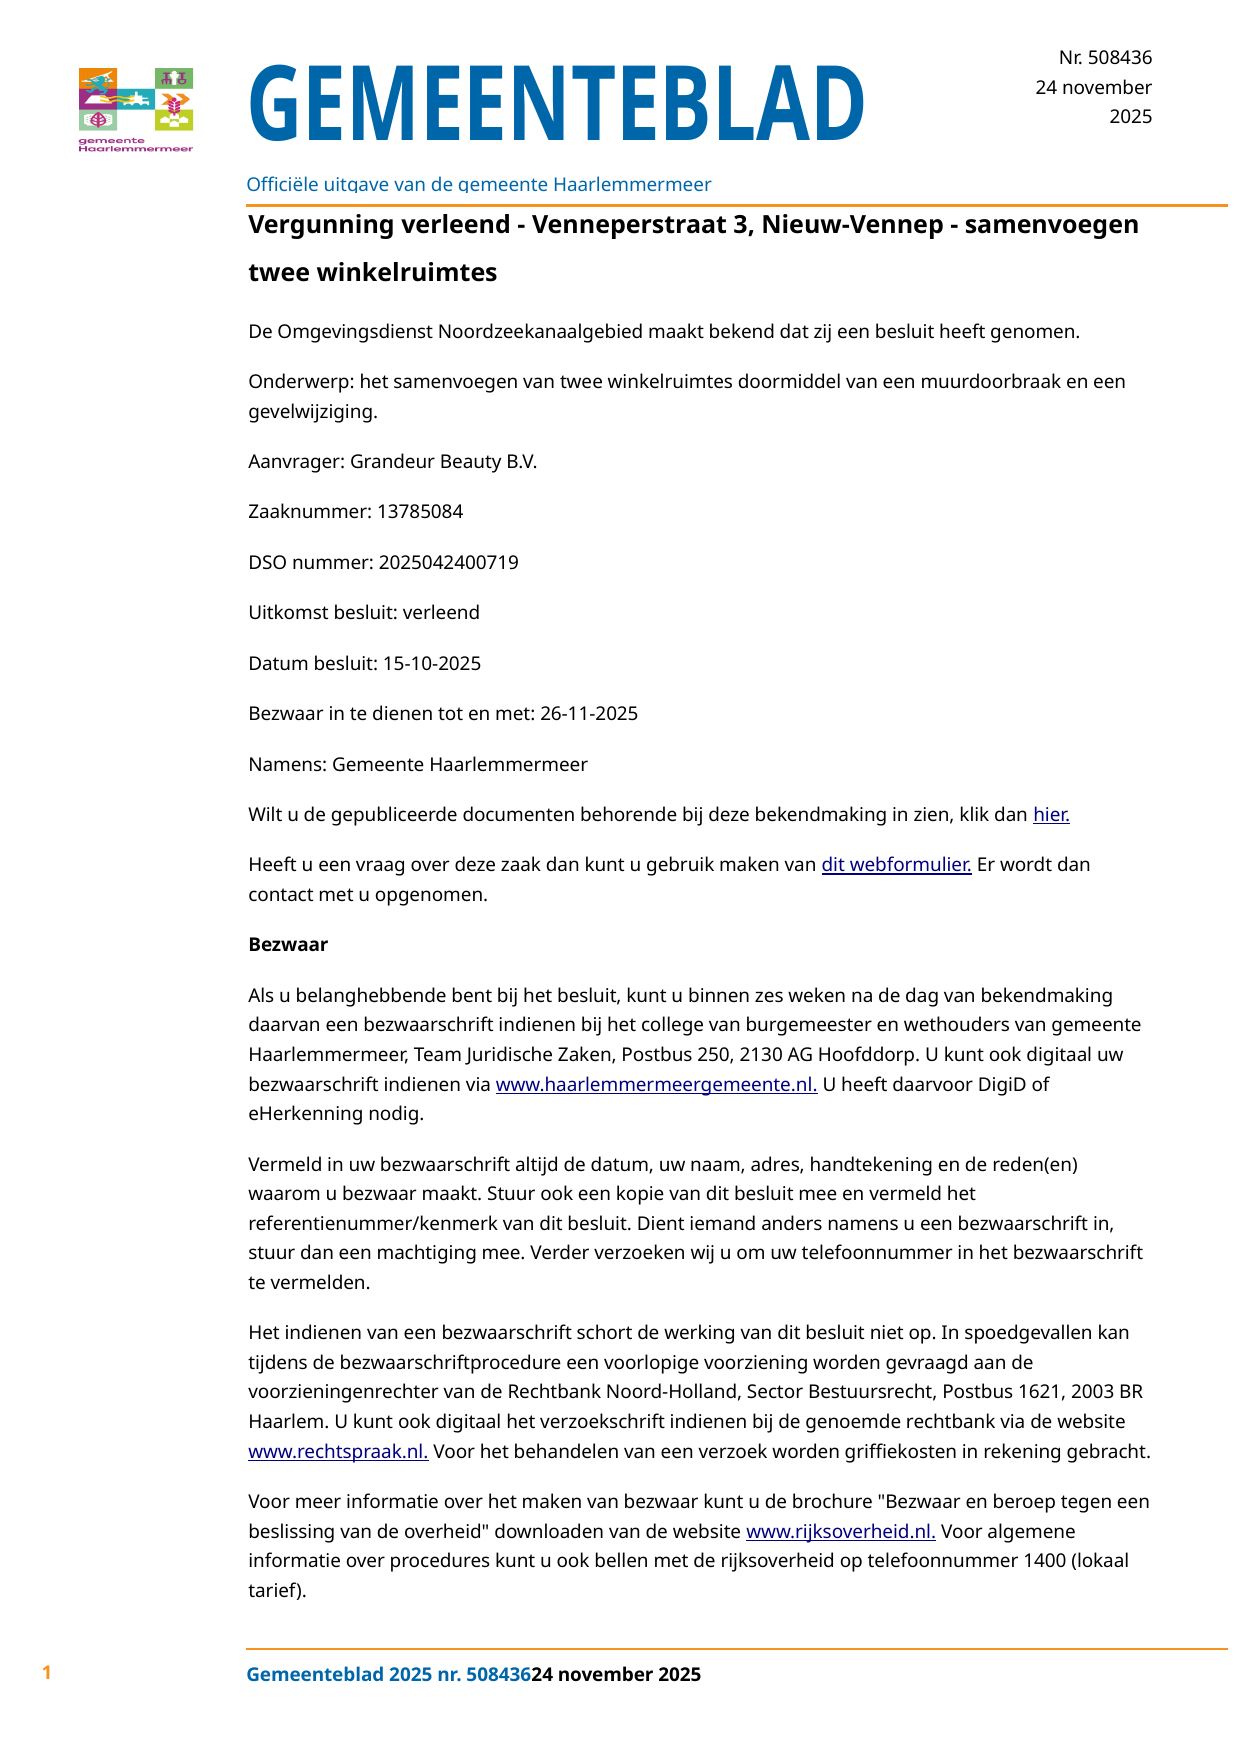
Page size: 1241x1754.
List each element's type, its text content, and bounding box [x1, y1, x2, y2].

text Uitkomst besluit: verleend [248, 599, 1152, 625]
text Wilt u de gepubliceerde documenten behorende bij deze bekendmaking in zien, klik dan hier. [248, 801, 1152, 827]
text Bezwaar [248, 932, 1152, 957]
picture [41, 47, 231, 172]
text Zaaknummer: 13785084 [248, 499, 1152, 524]
text Het indienen van een bezwaarschrift schort de werking van dit besluit niet op. In spoedgevallen kan tijdens de bezwaarschriftprocedure een voorlopige voorziening worden gevraagd aan de voorzieningenrechter van de Rechtbank Noord-Holland, Sector Bestuursrecht, Postbus 1621, 2003 BR Haarlem. U kunt ook digitaal het verzoekschrift indienen bij de genoemde rechtbank via de website www.rechtspraak.nl. Voor het behandelen van een verzoek worden griffiekosten in rekening gebracht. [248, 1319, 1152, 1464]
text Namens: Gemeente Haarlemmermeer [248, 751, 1152, 777]
text Bezwaar in te dienen tot en met: 26-11-2025 [248, 700, 1152, 726]
text Vermeld in uw bezwaarschrift altijd de datum, uw naam, adres, handtekening en de reden(en) waarom u bezwaar maakt. Stuur ook een kopie van dit besluit mee en vermeld het referentienummer/kenmerk van dit besluit. Dient iemand anders namens u een bezwaarschrift in, stuur dan een machtiging mee. Verder verzoeken wij u om uw telefoonnummer in het bezwaarschrift te vermelden. [248, 1151, 1152, 1295]
text De Omgevingsdienst Noordzeekanaalgebied maakt bekend dat zij een besluit heeft genomen. [248, 318, 1152, 344]
text Datum besluit: 15-10-2025 [248, 650, 1152, 676]
text Heeft u een vraag over deze zaak dan kunt u gebruik maken van dit webformulier. Er wordt dan contact met u opgenomen. [248, 852, 1152, 907]
text Vergunning verleend - Venneperstraat 3, Nieuw-Vennep - samenvoegen twee winkelruimtes [248, 207, 1152, 288]
text Als u belanghebbende bent bij het besluit, kunt u binnen zes weken na de dag van bekendmaking daarvan een bezwaarschrift indienen bij het college van burgemeester en wethouders van gemeente Haarlemmermeer, Team Juridische Zaken, Postbus 250, 2130 AG Hoofddorp. U kunt ook digitaal uw bezwaarschrift indienen via www.haarlemmermeergemeente.nl. U heeft daarvoor DigiD of eHerkenning nodig. [248, 982, 1152, 1126]
text Onderwerp: het samenvoegen van twee winkelruimtes doormiddel van een muurdoorbraak en een gevelwijziging. [248, 368, 1152, 424]
text Aanvrager: Grandeur Beauty B.V. [248, 448, 1152, 474]
text DSO nummer: 2025042400719 [248, 549, 1152, 575]
text Voor meer informatie over het maken van bezwaar kunt u de brochure "Bezwaar en beroep tegen een beslissing van de overheid" downloaden van de website www.rijksoverheid.nl. Voor algemene informatie over procedures kunt u ook bellen met de rijksoverheid op telefoonnummer 1400 (lokaal tarief). [248, 1488, 1152, 1603]
